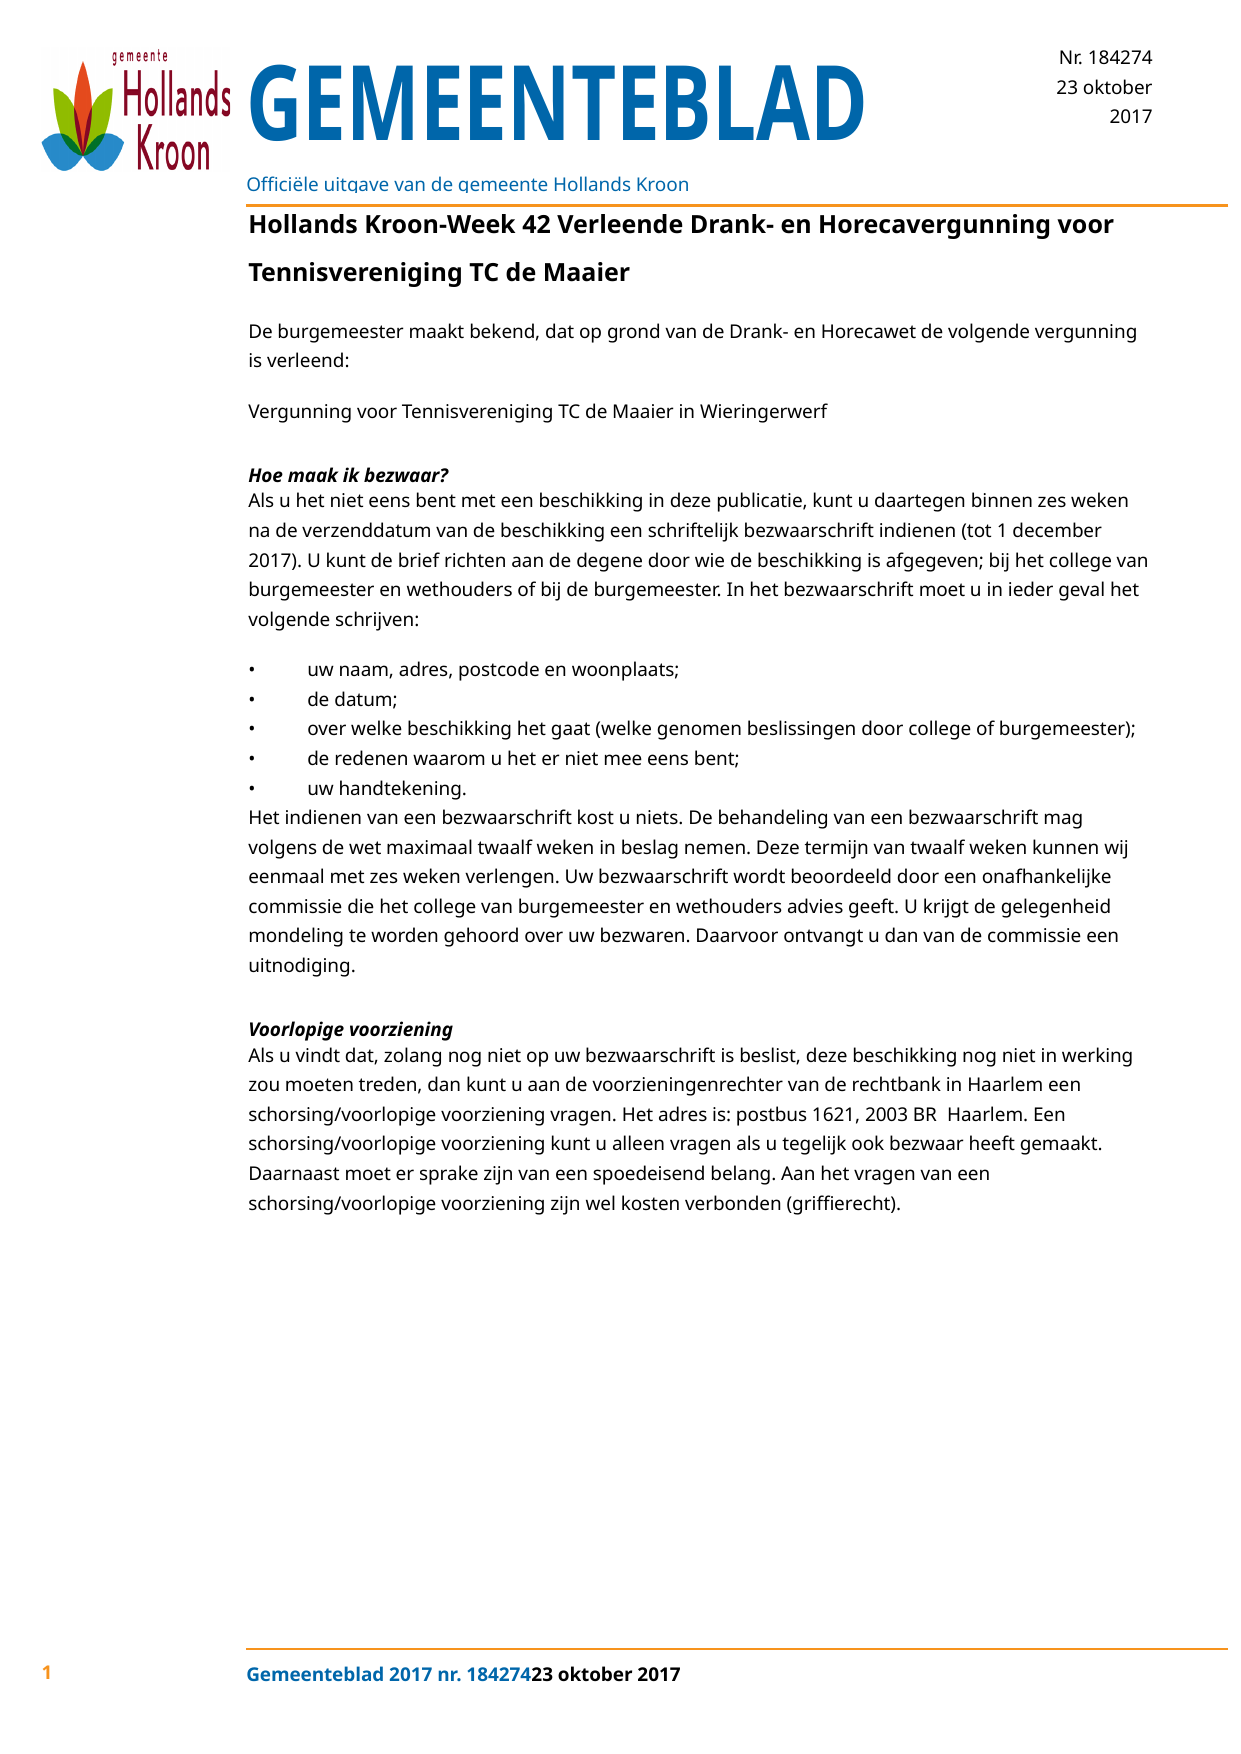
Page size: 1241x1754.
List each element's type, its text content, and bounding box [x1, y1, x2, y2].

text Vergunning voor Tennisvereniging TC de Maaier in Wieringerwerf [248, 398, 1152, 424]
text Hoe maak ik bezwaar? [248, 462, 1152, 488]
list de redenen waarom u het er niet mee eens bent; [248, 745, 1152, 771]
list over welke beschikking het gaat (welke genomen beslissingen door college of burgemeester); [248, 716, 1152, 741]
text Als u vindt dat, zolang nog niet op uw bezwaarschrift is beslist, deze beschikking nog niet in werking zou moeten treden, dan kunt u aan de voorzieningenrechter van de rechtbank in Haarlem een schorsing/voorlopige voorziening vragen. Het adres is: postbus 1621, 2003 BR Haarlem. Een schorsing/voorlopige voorziening kunt u alleen vragen als u tegelijk ook bezwaar heeft gemaakt. Daarnaast moet er sprake zijn van een spoedeisend belang. Aan het vragen van een schorsing/voorlopige voorziening zijn wel kosten verbonden (griffierecht). [248, 1042, 1152, 1216]
list uw handtekening. [248, 775, 1152, 800]
list uw naam, adres, postcode en woonplaats; [248, 656, 1152, 682]
text Voorlopige voorziening [248, 1016, 1152, 1042]
text Als u het niet eens bent met een beschikking in deze publicatie, kunt u daartegen binnen zes weken na de verzenddatum van de beschikking een schriftelijk bezwaarschrift indienen (tot 1 december 2017). U kunt de brief richten aan de degene door wie de beschikking is afgegeven; bij het college van burgemeester en wethouders of bij de burgemeester. In het bezwaarschrift moet u in ieder geval het volgende schrijven: [248, 488, 1152, 632]
list de datum; [248, 686, 1152, 712]
text Het indienen van een bezwaarschrift kost u niets. De behandeling van een bezwaarschrift mag volgens de wet maximaal twaalf weken in beslag nemen. Deze termijn van twaalf weken kunnen wij eenmaal met zes weken verlengen. Uw bezwaarschrift wordt beoordeeld door een onafhankelijke commissie die het college van burgemeester en wethouders advies geeft. U krijgt de gelegenheid mondeling te worden gehoord over uw bezwaren. Daarvoor ontvangt u dan van de commissie een uitnodiging. [248, 804, 1152, 978]
text De burgemeester maakt bekend, dat op grond van de Drank- en Horecawet de volgende vergunning is verleend: [248, 318, 1152, 373]
picture [41, 47, 231, 172]
text Hollands Kroon-Week 42 Verleende Drank- en Horecavergunning voor Tennisvereniging TC de Maaier [248, 207, 1152, 288]
